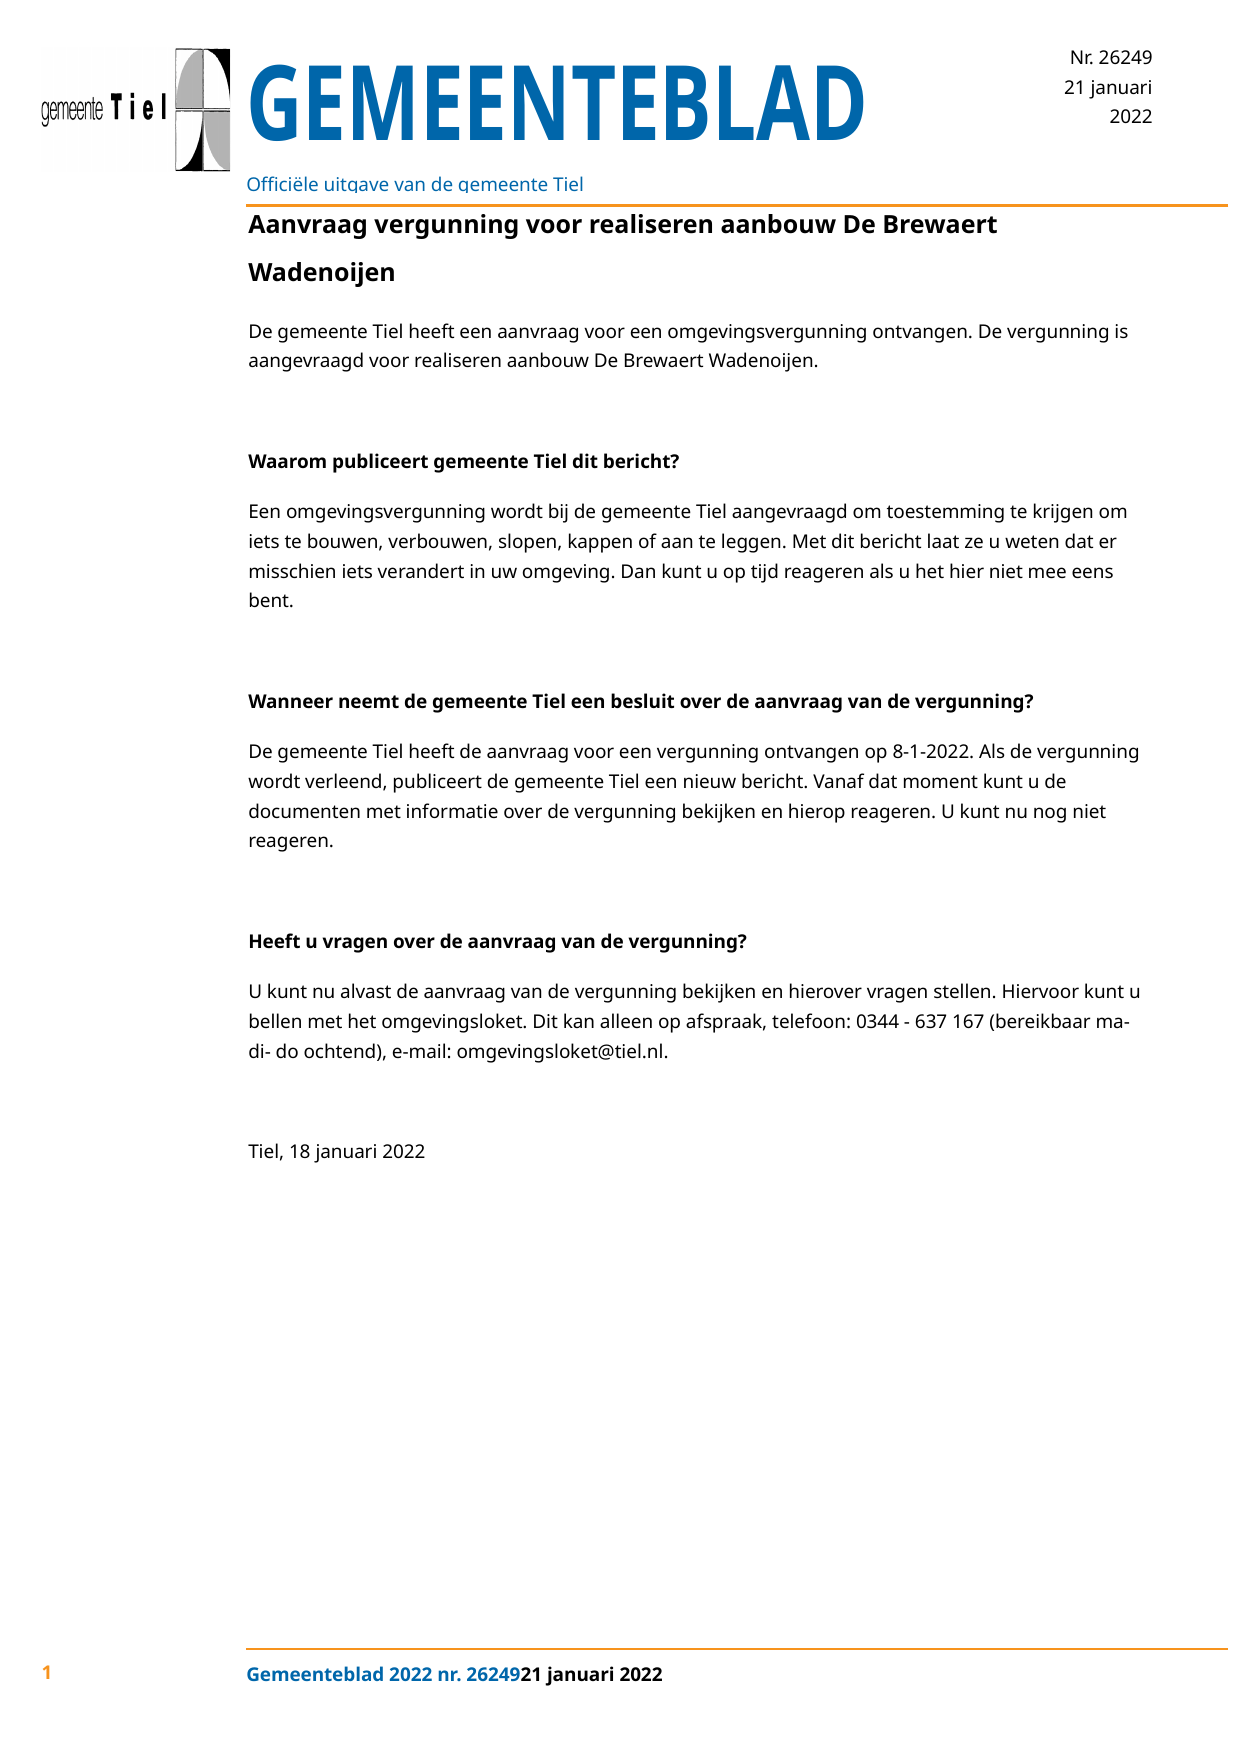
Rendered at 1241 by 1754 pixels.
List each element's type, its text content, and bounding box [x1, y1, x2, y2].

picture [41, 47, 231, 172]
text Tiel, 18 januari 2022 [248, 1139, 1152, 1164]
text Heeft u vragen over de aanvraag van de vergunning? [248, 928, 1152, 954]
text Wanneer neemt de gemeente Tiel een besluit over de aanvraag van de vergunning? [248, 688, 1152, 714]
text Aanvraag vergunning voor realiseren aanbouw De Brewaert Wadenoijen [248, 207, 1152, 288]
text U kunt nu alvast de aanvraag van de vergunning bekijken en hierover vragen stellen. Hiervoor kunt u bellen met het omgevingsloket. Dit kan alleen op afspraak, telefoon: 0344 - 637 167 (bereikbaar ma-di- do ochtend), e-mail: omgevingsloket@tiel.nl. [248, 979, 1152, 1064]
text Waarom publiceert gemeente Tiel dit bericht? [248, 448, 1152, 474]
text Een omgevingsvergunning wordt bij de gemeente Tiel aangevraagd om toestemming te krijgen om iets te bouwen, verbouwen, slopen, kappen of aan te leggen. Met dit bericht laat ze u weten dat er misschien iets verandert in uw omgeving. Dan kunt u op tijd reageren als u het hier niet mee eens bent. [248, 499, 1152, 613]
text De gemeente Tiel heeft een aanvraag voor een omgevingsvergunning ontvangen. De vergunning is aangevraagd voor realiseren aanbouw De Brewaert Wadenoijen. [248, 318, 1152, 373]
text De gemeente Tiel heeft de aanvraag voor een vergunning ontvangen op 8-1-2022. Als de vergunning wordt verleend, publiceert de gemeente Tiel een nieuw bericht. Vanaf dat moment kunt u de documenten met informatie over de vergunning bekijken en hierop reageren. U kunt nu nog niet reageren. [248, 739, 1152, 853]
